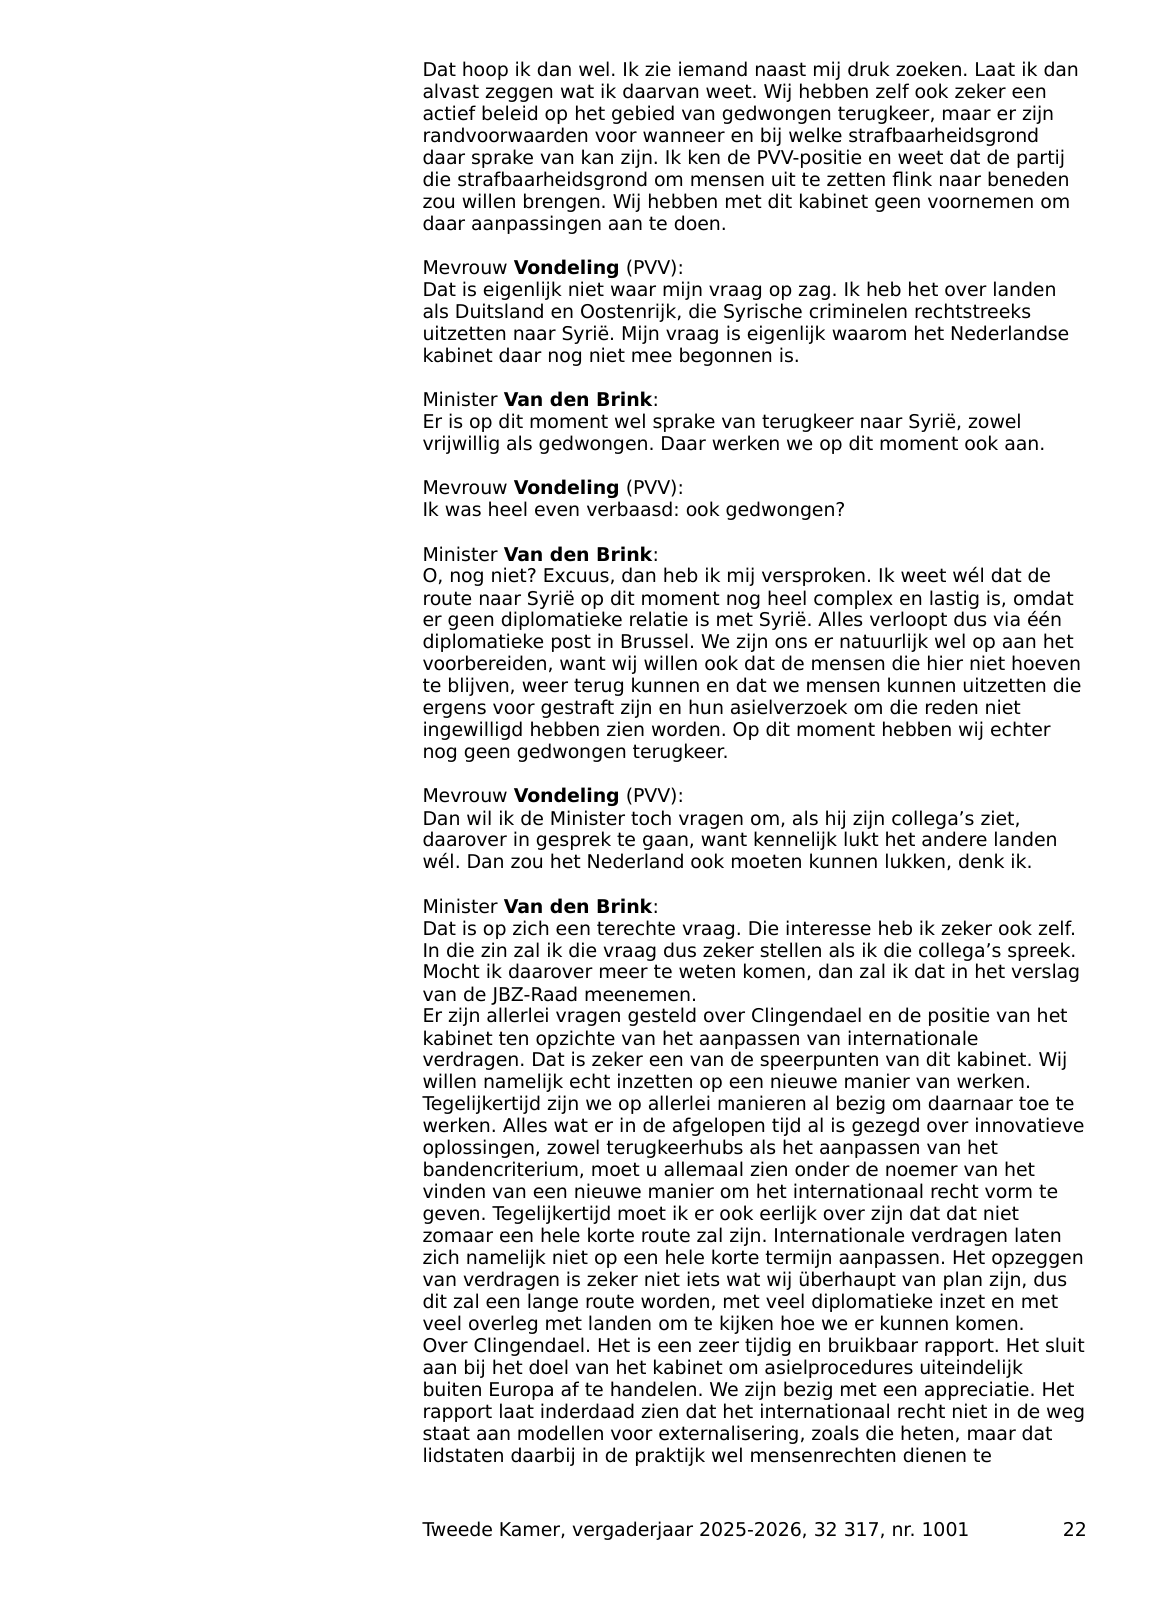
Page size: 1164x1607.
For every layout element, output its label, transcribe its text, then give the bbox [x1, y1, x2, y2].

text Ik was heel even verbaasd: ook gedwongen? [422, 499, 1087, 521]
text Minister Van den Brink: [422, 389, 1087, 411]
text Mevrouw Vondeling (PVV): [422, 477, 1087, 499]
text Dan wil ik de Minister toch vragen om, als hij zijn collega’s ziet, daarover in gesprek te gaan, want kennelijk lukt het andere landen wél. Dan zou het Nederland ook moeten kunnen lukken, denk ik. [422, 807, 1087, 873]
text Dat is op zich een terechte vraag. Die interesse heb ik zeker ook zelf. In die zin zal ik die vraag dus zeker stellen als ik die collega’s spreek. Mocht ik daarover meer te weten komen, dan zal ik dat in het verslag van de JBZ-Raad meenemen. [422, 917, 1087, 1005]
text Dat hoop ik dan wel. Ik zie iemand naast mij druk zoeken. Laat ik dan alvast zeggen wat ik daarvan weet. Wij hebben zelf ook zeker een actief beleid op het gebied van gedwongen terugkeer, maar er zijn randvoorwaarden voor wanneer en bij welke strafbaarheidsgrond daar sprake van kan zijn. Ik ken de PVV-positie en weet dat de partij die strafbaarheidsgrond om mensen uit te zetten flink naar beneden zou willen brengen. Wij hebben met dit kabinet geen voornemen om daar aanpassingen aan te doen. [422, 59, 1087, 235]
text Mevrouw Vondeling (PVV): [422, 785, 1087, 807]
text Minister Van den Brink: [422, 543, 1087, 565]
text Dat is eigenlijk niet waar mijn vraag op zag. Ik heb het over landen als Duitsland en Oostenrijk, die Syrische criminelen rechtstreeks uitzetten naar Syrië. Mijn vraag is eigenlijk waarom het Nederlandse kabinet daar nog niet mee begonnen is. [422, 279, 1087, 367]
text Er zijn allerlei vragen gesteld over Clingendael en de positie van het kabinet ten opzichte van het aanpassen van internationale verdragen. Dat is zeker een van de speerpunten van dit kabinet. Wij willen namelijk echt inzetten op een nieuwe manier van werken. Tegelijkertijd zijn we op allerlei manieren al bezig om daarnaar toe te werken. Alles wat er in de afgelopen tijd al is gezegd over innovatieve oplossingen, zowel terugkeerhubs als het aanpassen van het bandencriterium, moet u allemaal zien onder de noemer van het vinden van een nieuwe manier om het internationaal recht vorm te geven. Tegelijkertijd moet ik er ook eerlijk over zijn dat dat niet zomaar een hele korte route zal zijn. Internationale verdragen laten zich namelijk niet op een hele korte termijn aanpassen. Het opzeggen van verdragen is zeker niet iets wat wij überhaupt van plan zijn, dus dit zal een lange route worden, met veel diplomatieke inzet en met veel overleg met landen om te kijken hoe we er kunnen komen. [422, 1005, 1087, 1335]
text Er is op dit moment wel sprake van terugkeer naar Syrië, zowel vrijwillig als gedwongen. Daar werken we op dit moment ook aan. [422, 411, 1087, 455]
text Over Clingendael. Het is een zeer tijdig en bruikbaar rapport. Het sluit aan bij het doel van het kabinet om asielprocedures uiteindelijk buiten Europa af te handelen. We zijn bezig met een appreciatie. Het rapport laat inderdaad zien dat het internationaal recht niet in de weg staat aan modellen voor externalisering, zoals die heten, maar dat lidstaten daarbij in de praktijk wel mensenrechten dienen te [422, 1335, 1087, 1467]
text O, nog niet? Excuus, dan heb ik mij versproken. Ik weet wél dat de route naar Syrië op dit moment nog heel complex en lastig is, omdat er geen diplomatieke relatie is met Syrië. Alles verloopt dus via één diplomatieke post in Brussel. We zijn ons er natuurlijk wel op aan het voorbereiden, want wij willen ook dat de mensen die hier niet hoeven te blijven, weer terug kunnen en dat we mensen kunnen uitzetten die ergens voor gestraft zijn en hun asielverzoek om die reden niet ingewilligd hebben zien worden. Op dit moment hebben wij echter nog geen gedwongen terugkeer. [422, 565, 1087, 763]
text Minister Van den Brink: [422, 896, 1087, 917]
text Mevrouw Vondeling (PVV): [422, 257, 1087, 279]
